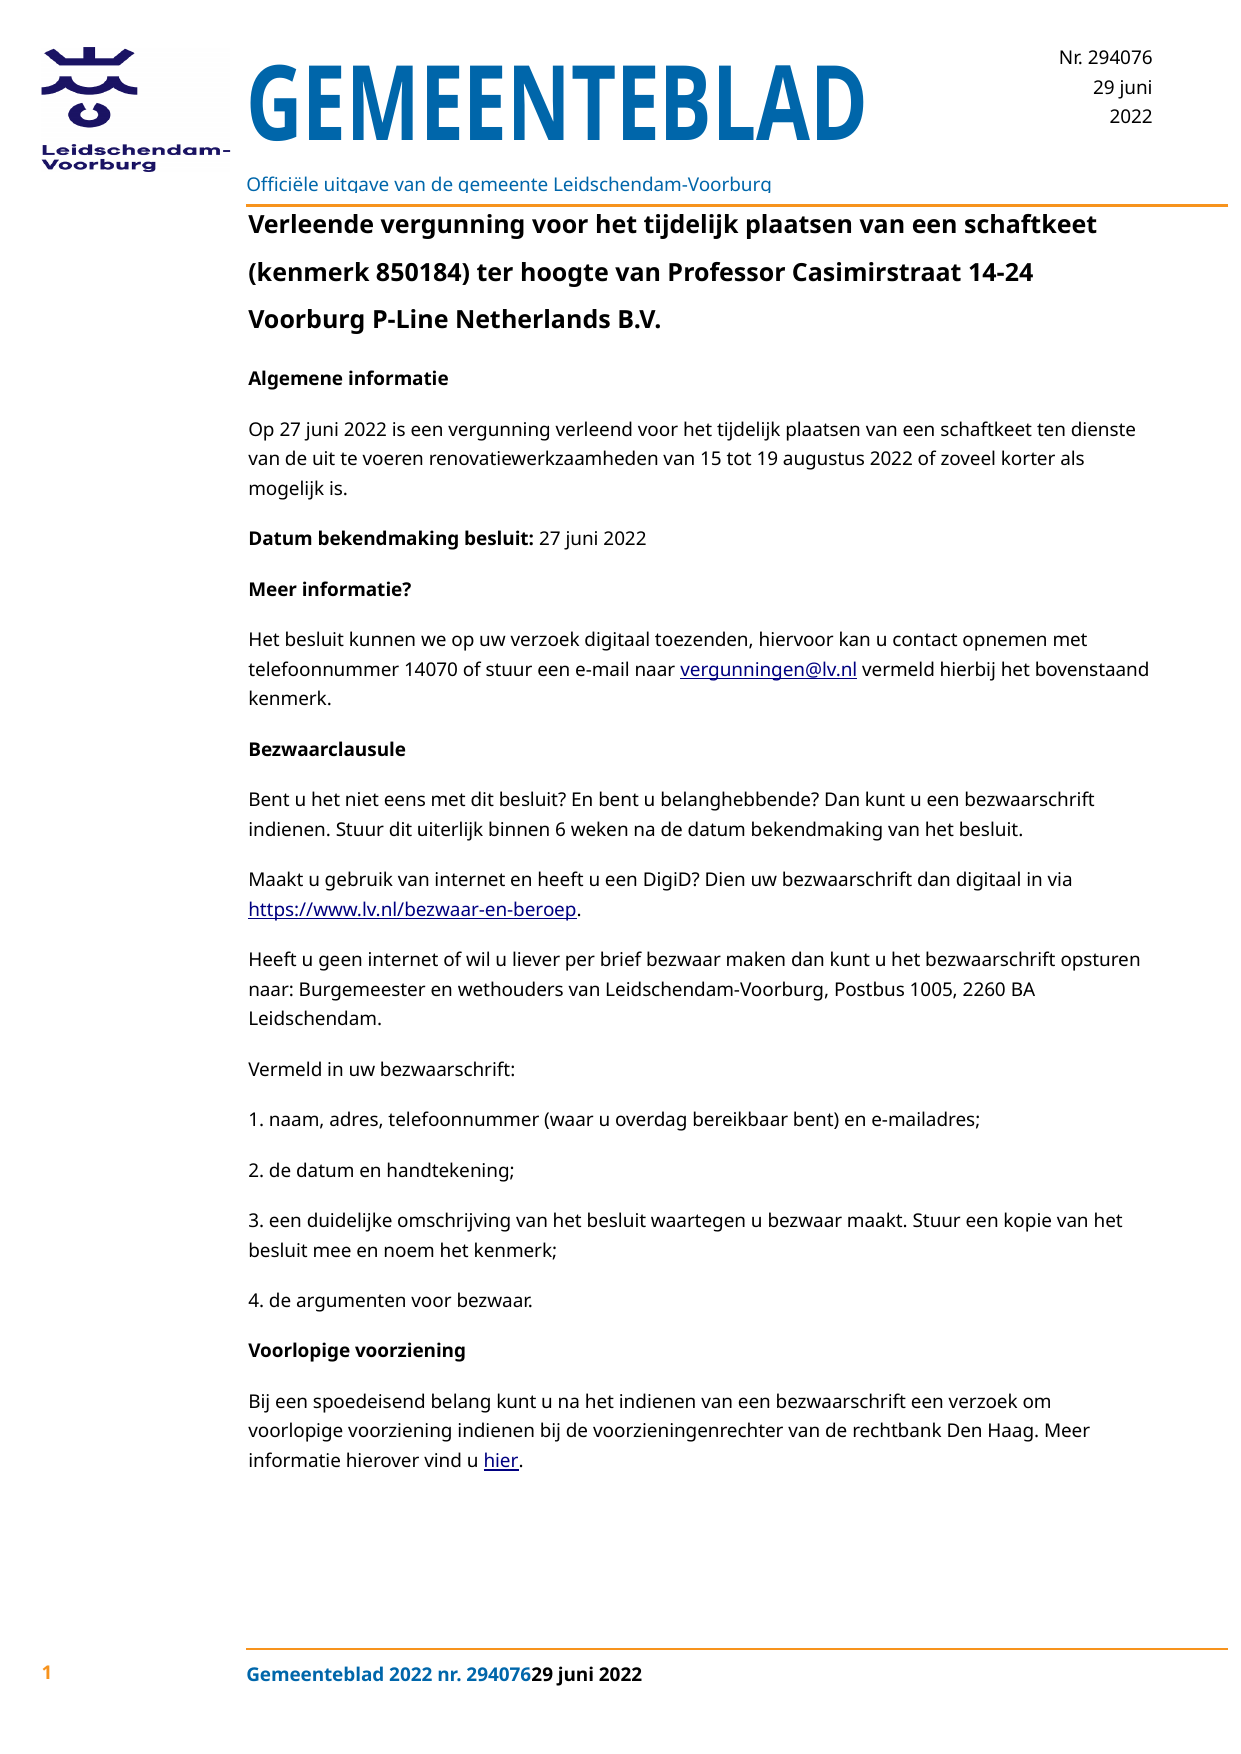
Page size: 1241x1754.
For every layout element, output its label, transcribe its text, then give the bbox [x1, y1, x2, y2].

text Meer informatie? [248, 576, 1152, 602]
text Verleende vergunning voor het tijdelijk plaatsen van een schaftkeet (kenmerk 850184) ter hoogte van Professor Casimirstraat 14-24 Voorburg P-Line Netherlands B.V. [248, 207, 1152, 336]
text Algemene informatie [248, 366, 1152, 391]
text Bent u het niet eens met dit besluit? En bent u belanghebbende? Dan kunt u een bezwaarschrift indienen. Stuur dit uiterlijk binnen 6 weken na de datum bekendmaking van het besluit. [248, 786, 1152, 842]
text Het besluit kunnen we op uw verzoek digitaal toezenden, hiervoor kan u contact opnemen met telefoonnummer 14070 of stuur een e-mail naar vergunningen@lv.nl vermeld hierbij het bovenstaand kenmerk. [248, 626, 1152, 711]
text Maakt u gebruik van internet en heeft u een DigiD? Dien uw bezwaarschrift dan digitaal in via https://www.lv.nl/bezwaar-en-beroep. [248, 866, 1152, 922]
text 4. de argumenten voor bezwaar. [248, 1287, 1152, 1313]
text 1. naam, adres, telefoonnummer (waar u overdag bereikbaar bent) en e-mailadres; [248, 1106, 1152, 1132]
text 3. een duidelijke omschrijving van het besluit waartegen u bezwaar maakt. Stuur een kopie van het besluit mee en noem het kenmerk; [248, 1207, 1152, 1262]
text Datum bekendmaking besluit: 27 juni 2022 [248, 526, 1152, 551]
text Heeft u geen internet of wil u liever per brief bezwaar maken dan kunt u het bezwaarschrift opsturen naar: Burgemeester en wethouders van Leidschendam-Voorburg, Postbus 1005, 2260 BA Leidschendam. [248, 946, 1152, 1031]
text Voorlopige voorziening [248, 1338, 1152, 1363]
picture [41, 47, 231, 172]
text Op 27 juni 2022 is een vergunning verleend voor het tijdelijk plaatsen van een schaftkeet ten dienste van de uit te voeren renovatiewerkzaamheden van 15 tot 19 augustus 2022 of zoveel korter als mogelijk is. [248, 416, 1152, 501]
text Vermeld in uw bezwaarschrift: [248, 1056, 1152, 1082]
text 2. de datum en handtekening; [248, 1157, 1152, 1182]
text Bezwaarclausule [248, 736, 1152, 762]
text Bij een spoedeisend belang kunt u na het indienen van een bezwaarschrift een verzoek om voorlopige voorziening indienen bij de voorzieningenrechter van de rechtbank Den Haag. Meer informatie hierover vind u hier. [248, 1388, 1152, 1473]
